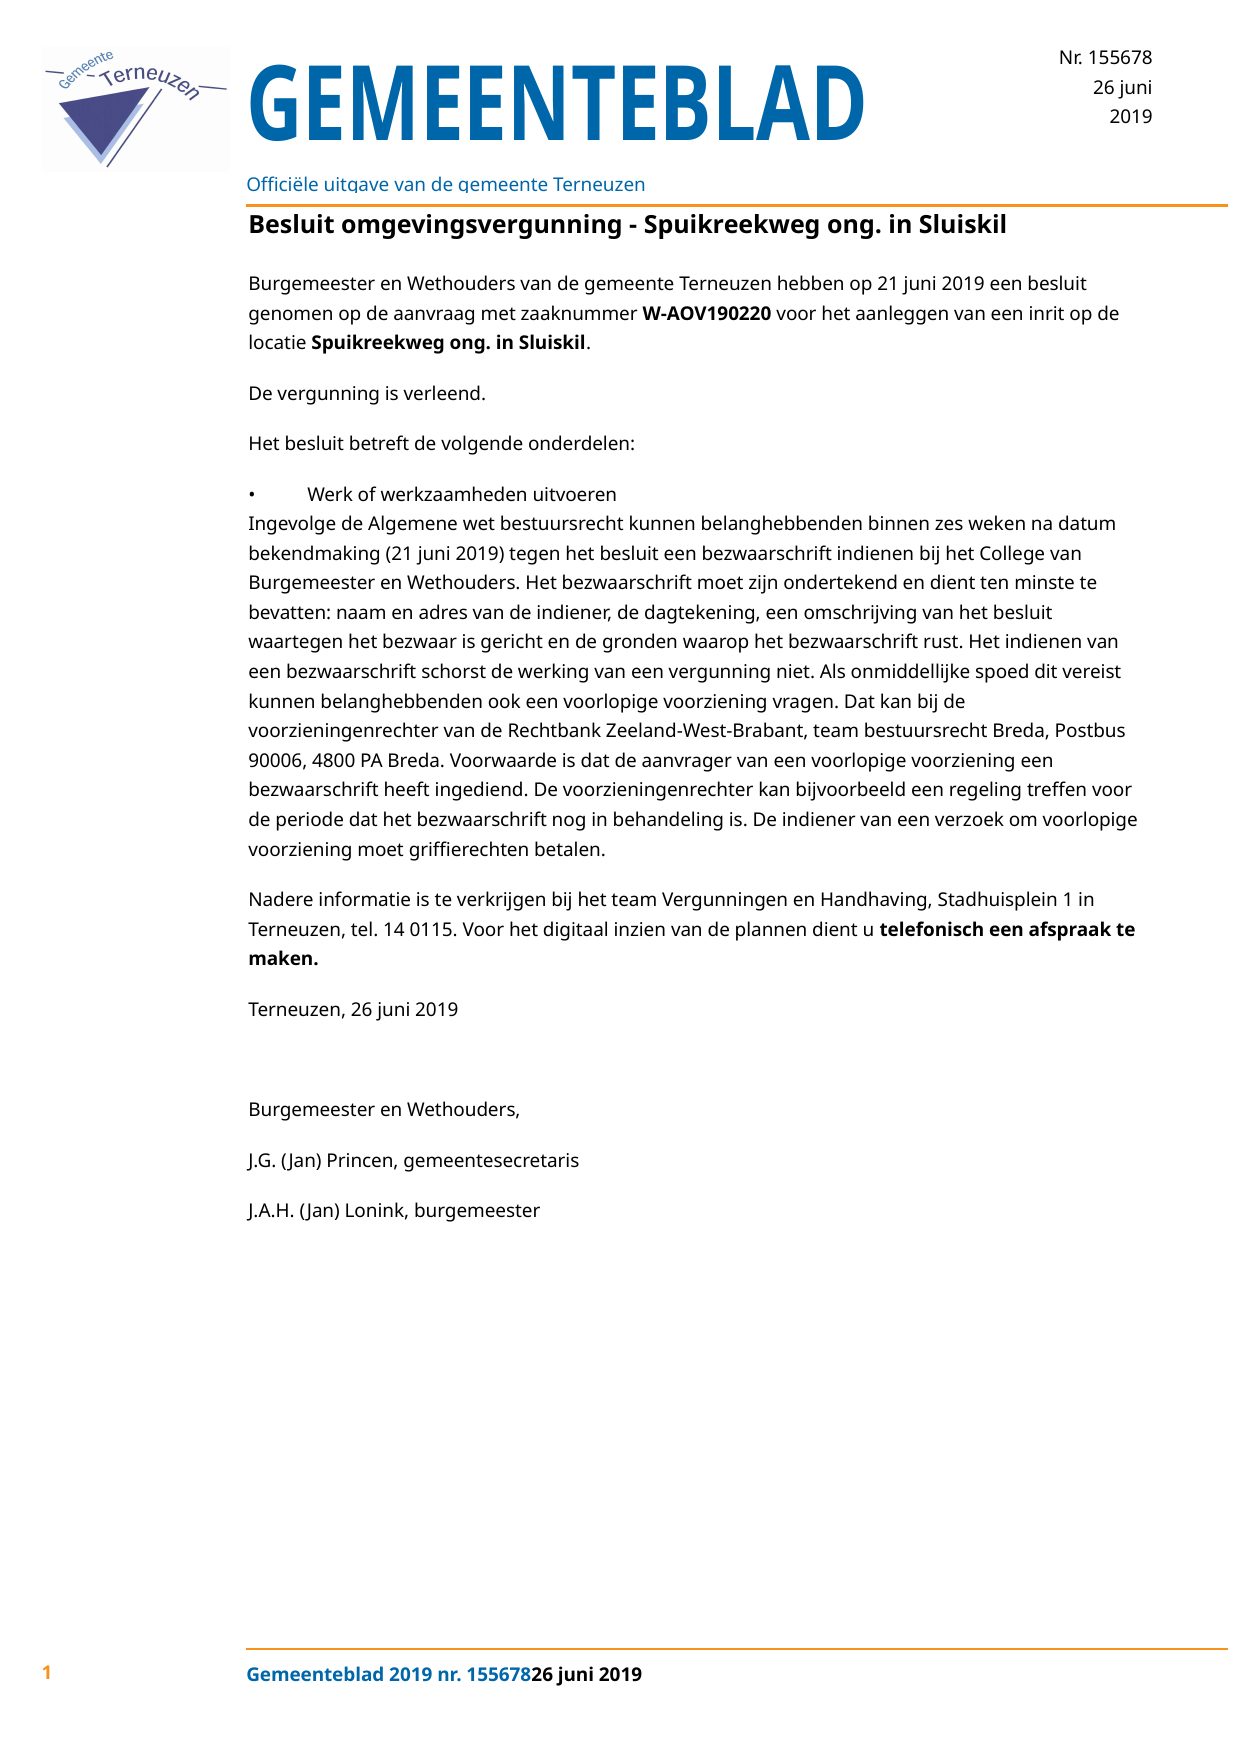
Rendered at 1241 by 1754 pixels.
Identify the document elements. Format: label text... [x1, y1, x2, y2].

text J.A.H. (Jan) Lonink, burgemeester [248, 1197, 1152, 1223]
text De vergunning is verleend. [248, 380, 1152, 406]
text Besluit omgevingsvergunning - Spuikreekweg ong. in Sluiskil [248, 207, 1152, 241]
text Het besluit betreft de volgende onderdelen: [248, 430, 1152, 456]
text Burgemeester en Wethouders van de gemeente Terneuzen hebben op 21 juni 2019 een besluit genomen op de aanvraag met zaaknummer W-AOV190220 voor het aanleggen van een inrit op de locatie Spuikreekweg ong. in Sluiskil. [248, 270, 1152, 355]
text Burgemeester en Wethouders, [248, 1097, 1152, 1122]
text Ingevolge de Algemene wet bestuursrecht kunnen belanghebbenden binnen zes weken na datum bekendmaking (21 juni 2019) tegen het besluit een bezwaarschrift indienen bij het College van Burgemeester en Wethouders. Het bezwaarschrift moet zijn ondertekend en dient ten minste te bevatten: naam en adres van de indiener, de dagtekening, een omschrijving van het besluit waartegen het bezwaar is gericht en de gronden waarop het bezwaarschrift rust. Het indienen van een bezwaarschrift schorst de werking van een vergunning niet. Als onmiddellijke spoed dit vereist kunnen belanghebbenden ook een voorlopige voorziening vragen. Dat kan bij de voorzieningenrechter van de Rechtbank Zeeland-West-Brabant, team bestuursrecht Breda, Postbus 90006, 4800 PA Breda. Voorwaarde is dat de aanvrager van een voorlopige voorziening een bezwaarschrift heeft ingediend. De voorzieningenrechter kan bijvoorbeeld een regeling treffen voor de periode dat het bezwaarschrift nog in behandeling is. De indiener van een verzoek om voorlopige voorziening moet griffierechten betalen. [248, 510, 1152, 861]
list Werk of werkzaamheden uitvoeren [248, 481, 1152, 506]
text J.G. (Jan) Princen, gemeentesecretaris [248, 1147, 1152, 1173]
text Nadere informatie is te verkrijgen bij het team Vergunningen en Handhaving, Stadhuisplein 1 in Terneuzen, tel. 14 0115. Voor het digitaal inzien van de plannen dient u telefonisch een afspraak te maken. [248, 886, 1152, 971]
text Terneuzen, 26 juni 2019 [248, 996, 1152, 1021]
picture [41, 47, 231, 172]
